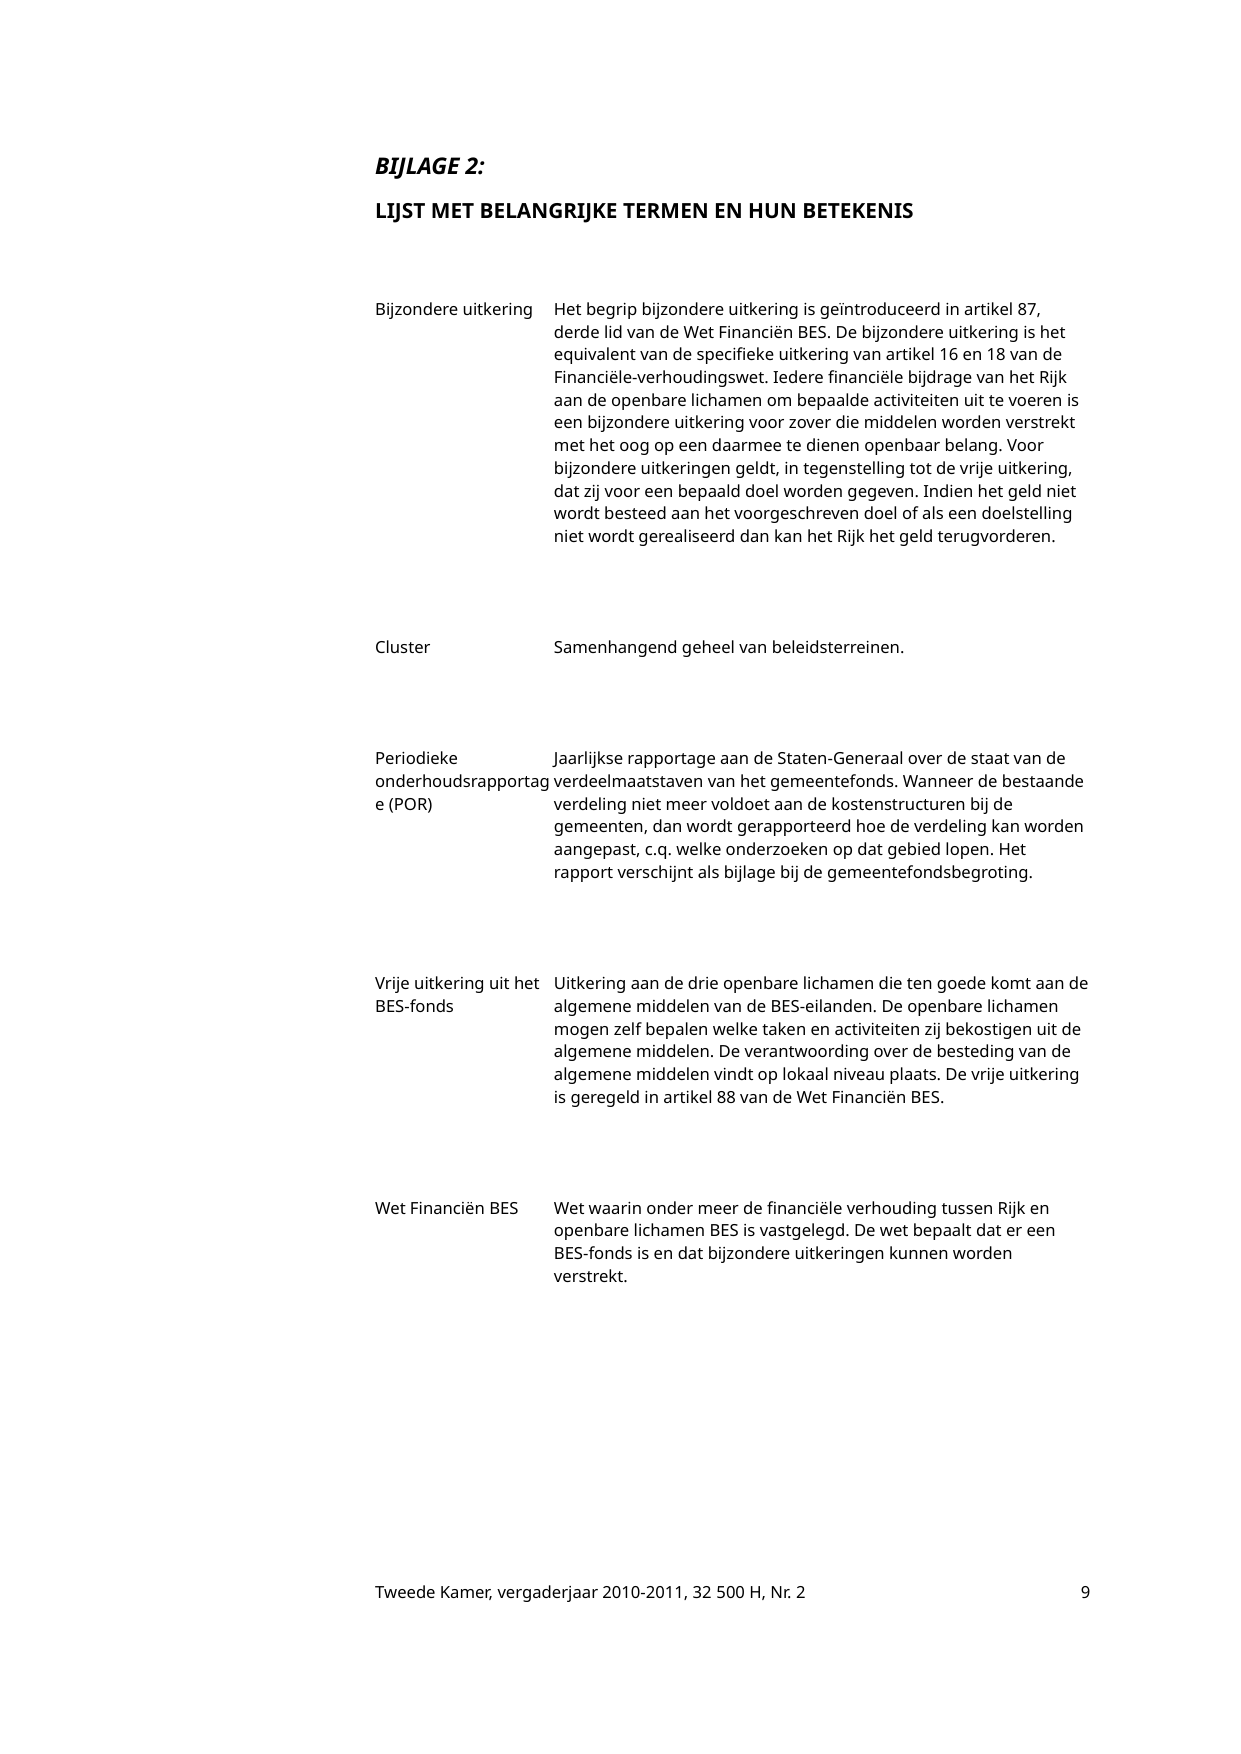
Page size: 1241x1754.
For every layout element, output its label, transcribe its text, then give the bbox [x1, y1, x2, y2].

table_header Bijzondere uitkering [375, 298, 554, 577]
table_cell [375, 913, 554, 972]
table_cell Periodieke onderhoudsrapportage (POR) [375, 747, 554, 913]
table_cell Samenhangend geheel van beleidsterreinen. [554, 636, 1090, 688]
table_cell [375, 689, 554, 747]
subtitle BIJLAGE 2: [375, 150, 1090, 181]
table_cell Jaarlijkse rapportage aan de Staten-Generaal over de staat van de verdeelmaatstaven van het gemeentefonds. Wanneer de bestaande verdeling niet meer voldoet aan de kostenstructuren bij de gemeenten, dan wordt gerapporteerd hoe de verdeling kan worden aangepast, c.q. welke onderzoeken op dat gebied lopen. Het rapport verschijnt als bijlage bij de gemeentefondsbegroting. [554, 747, 1090, 913]
table_cell Vrije uitkering uit het BES-fonds [375, 972, 554, 1138]
table_cell [554, 1138, 1090, 1196]
table_cell [554, 578, 1090, 636]
table_cell [375, 578, 554, 636]
text LIJST MET BELANGRIJKE TERMEN EN HUN BETEKENIS [375, 196, 1090, 225]
table_header Het begrip bijzondere uitkering is geïntroduceerd in artikel 87, derde lid van de Wet Financiën BES. De bijzondere uitkering is het equivalent van de specifieke uitkering van artikel 16 en 18 van de Financiële-verhoudingswet. Iedere financiële bijdrage van het Rijk aan de openbare lichamen om bepaalde activiteiten uit te voeren is een bijzondere uitkering voor zover die middelen worden verstrekt met het oog op een daarmee te dienen openbaar belang. Voor bijzondere uitkeringen geldt, in tegenstelling tot de vrije uitkering, dat zij voor een bepaald doel worden gegeven. Indien het geld niet wordt besteed aan het voorgeschreven doel of als een doelstelling niet wordt gerealiseerd dan kan het Rijk het geld terugvorderen. [554, 298, 1090, 577]
table_cell Cluster [375, 636, 554, 688]
table_cell [375, 1138, 554, 1196]
table_cell Wet waarin onder meer de financiële verhouding tussen Rijk en openbare lichamen BES is vastgelegd. De wet bepaalt dat er een BES-fonds is en dat bijzondere uitkeringen kunnen worden verstrekt. [554, 1196, 1090, 1317]
table_cell [554, 689, 1090, 747]
table_cell Wet Financiën BES [375, 1196, 554, 1317]
table_cell Uitkering aan de drie openbare lichamen die ten goede komt aan de algemene middelen van de BES-eilanden. De openbare lichamen mogen zelf bepalen welke taken en activiteiten zij bekostigen uit de algemene middelen. De verantwoording over de besteding van de algemene middelen vindt op lokaal niveau plaats. De vrije uitkering is geregeld in artikel 88 van de Wet Financiën BES. [554, 972, 1090, 1138]
table_cell [554, 913, 1090, 972]
